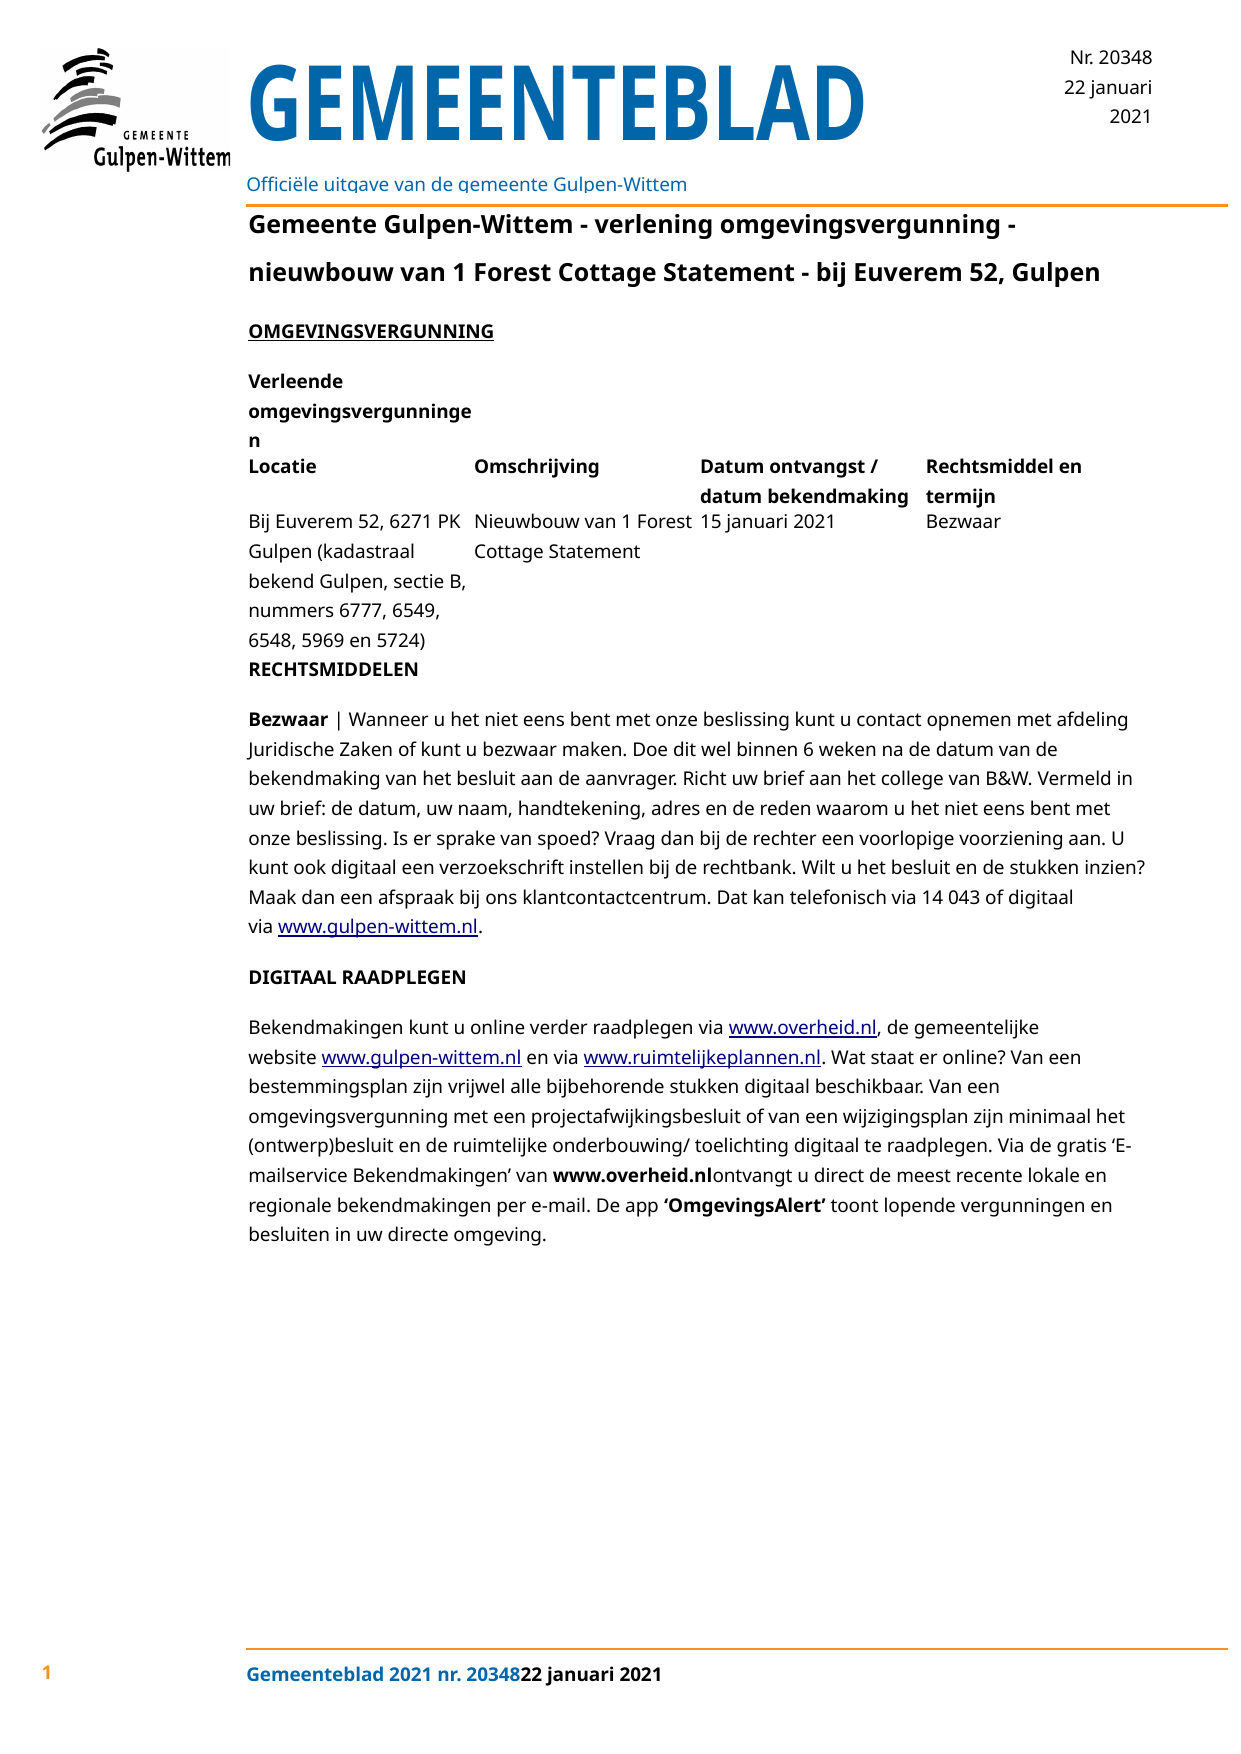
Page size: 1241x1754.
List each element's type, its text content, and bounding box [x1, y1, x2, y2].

table_cell 15 januari 2021 [700, 509, 926, 653]
table_header [700, 369, 926, 453]
text DIGITAAL RAADPLEGEN [248, 964, 1152, 989]
text RECHTSMIDDELEN [248, 656, 1152, 682]
table_cell Bezwaar [926, 509, 1152, 653]
table_cell Datum ontvangst / datum bekendmaking [700, 453, 926, 509]
table_header Verleende omgevingsvergunningen [248, 369, 474, 453]
text Gemeente Gulpen-Wittem - verlening omgevingsvergunning - nieuwbouw van 1 Forest Cottage Statement - bij Euverem 52, Gulpen [248, 207, 1152, 288]
table_header [474, 369, 700, 453]
table_cell Rechtsmiddel en termijn [926, 453, 1152, 509]
table_cell Bij Euverem 52, 6271 PK Gulpen (kadastraal bekend Gulpen, sectie B, nummers 6777, 6549, 6548, 5969 en 5724) [248, 509, 474, 653]
text Bezwaar | Wanneer u het niet eens bent met onze beslissing kunt u contact opnemen met afdeling Juridische Zaken of kunt u bezwaar maken. Doe dit wel binnen 6 weken na de datum van de bekendmaking van het besluit aan de aanvrager. Richt uw brief aan het college van B&W. Vermeld in uw brief: de datum, uw naam, handtekening, adres en de reden waarom u het niet eens bent met onze beslissing. Is er sprake van spoed? Vraag dan bij de rechter een voorlopige voorziening aan. U kunt ook digitaal een verzoekschrift instellen bij de rechtbank. Wilt u het besluit en de stukken inzien? Maak dan een afspraak bij ons klantcontactcentrum. Dat kan telefonisch via 14 043 of digitaal via www.gulpen-wittem.nl. [248, 706, 1152, 939]
table_cell Locatie [248, 453, 474, 509]
picture [41, 47, 231, 172]
text Bekendmakingen kunt u online verder raadplegen via www.overheid.nl, de gemeentelijke website www.gulpen-wittem.nl en via www.ruimtelijkeplannen.nl. Wat staat er online? Van een bestemmingsplan zijn vrijwel alle bijbehorende stukken digitaal beschikbaar. Van een omgevingsvergunning met een projectafwijkingsbesluit of van een wijzigingsplan zijn minimaal het (ontwerp)besluit en de ruimtelijke onderbouwing/ toelichting digitaal te raadplegen. Via de gratis ‘E-mailservice Bekendmakingen’ van www.overheid.nlontvangt u direct de meest recente lokale en regionale bekendmakingen per e-mail. De app ‘OmgevingsAlert’ toont lopende vergunningen en besluiten in uw directe omgeving. [248, 1014, 1152, 1247]
table_header [926, 369, 1152, 453]
table_cell Nieuwbouw van 1 Forest Cottage Statement [474, 509, 700, 653]
text OMGEVINGSVERGUNNING [248, 318, 1152, 344]
table_cell Omschrijving [474, 453, 700, 509]
